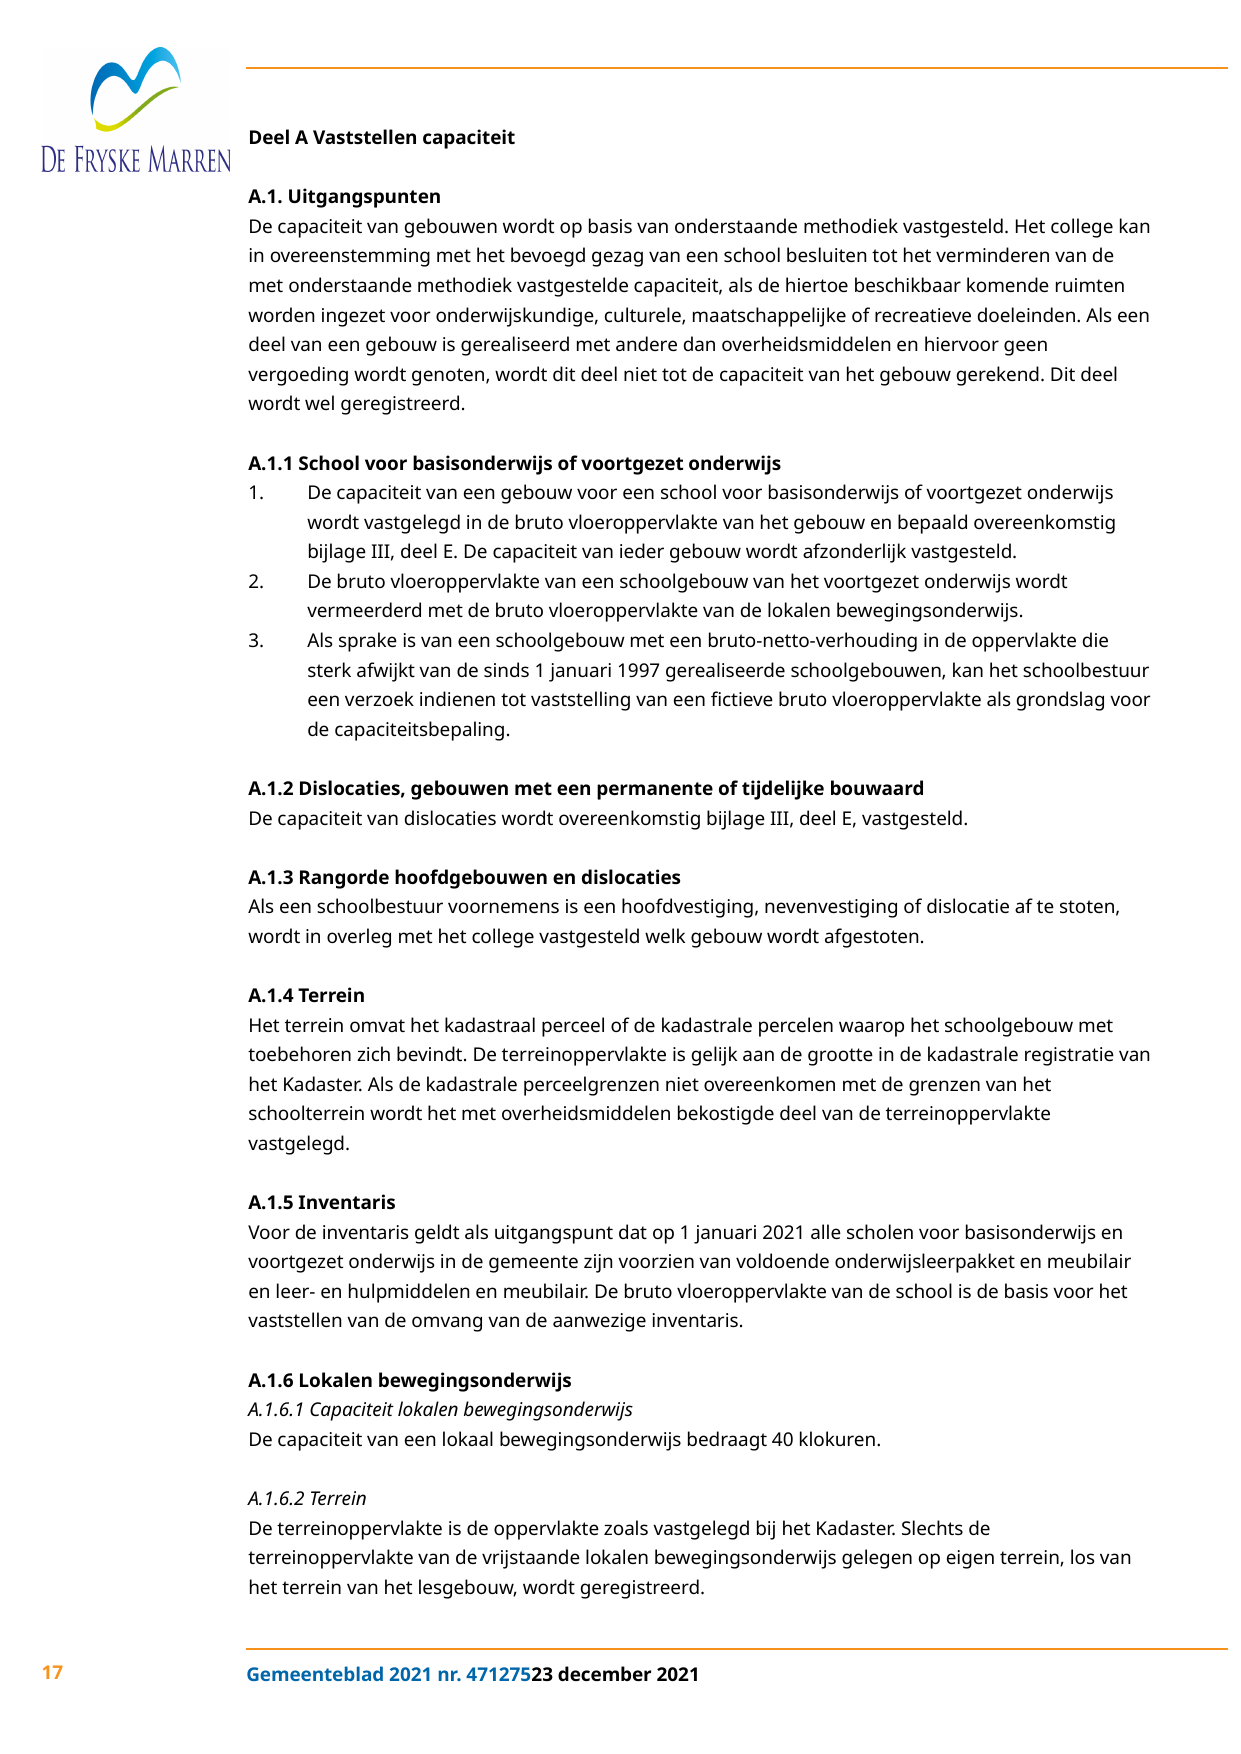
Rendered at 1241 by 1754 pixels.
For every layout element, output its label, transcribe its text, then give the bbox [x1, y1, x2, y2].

text A.1.5 Inventaris [248, 1189, 1152, 1215]
text A.1.6.2 Terrein [248, 1485, 1152, 1511]
text A.1.1 School voor basisonderwijs of voortgezet onderwijs [248, 450, 1152, 476]
list Als sprake is van een schoolgebouw met een bruto-netto-verhouding in de oppervlakte die sterk afwijkt van de sinds 1 januari 1997 gerealiseerde schoolgebouwen, kan het schoolbestuur een verzoek indienen tot vaststelling van een fictieve bruto vloeroppervlakte als grondslag voor de capaciteitsbepaling. [248, 627, 1152, 742]
text A.1.6 Lokalen bewegingsonderwijs [248, 1367, 1152, 1393]
text Als een schoolbestuur voornemens is een hoofdvestiging, nevenvestiging of dislocatie af te stoten, wordt in overleg met het college vastgesteld welk gebouw wordt afgestoten. [248, 893, 1152, 949]
text De capaciteit van een lokaal bewegingsonderwijs bedraagt 40 klokuren. [248, 1426, 1152, 1452]
text De capaciteit van gebouwen wordt op basis van onderstaande methodiek vastgesteld. Het college kan in overeenstemming met het bevoegd gezag van een school besluiten tot het verminderen van de met onderstaande methodiek vastgestelde capaciteit, als de hiertoe beschikbaar komende ruimten worden ingezet voor onderwijskundige, culturele, maatschappelijke of recreatieve doeleinden. Als een deel van een gebouw is gerealiseerd met andere dan overheidsmiddelen en hiervoor geen vergoeding wordt genoten, wordt dit deel niet tot de capaciteit van het gebouw gerekend. Dit deel wordt wel geregistreerd. [248, 213, 1152, 416]
text A.1.4 Terrein [248, 982, 1152, 1008]
list De bruto vloeroppervlakte van een schoolgebouw van het voortgezet onderwijs wordt vermeerderd met de bruto vloeroppervlakte van de lokalen bewegingsonderwijs. [248, 568, 1152, 623]
picture [41, 47, 231, 172]
text De capaciteit van dislocaties wordt overeenkomstig bijlage III, deel E, vastgesteld. [248, 805, 1152, 831]
text Het terrein omvat het kadastraal perceel of de kadastrale percelen waarop het schoolgebouw met toebehoren zich bevindt. De terreinoppervlakte is gelijk aan de grootte in de kadastrale registratie van het Kadaster. Als de kadastrale perceelgrenzen niet overeenkomen met de grenzen van het schoolterrein wordt het met overheidsmiddelen bekostigde deel van de terreinoppervlakte vastgelegd. [248, 1012, 1152, 1156]
text Deel A Vaststellen capaciteit [248, 124, 1152, 150]
text De terreinoppervlakte is de oppervlakte zoals vastgelegd bij het Kadaster. Slechts de terreinoppervlakte van de vrijstaande lokalen bewegingsonderwijs gelegen op eigen terrein, los van het terrein van het lesgebouw, wordt geregistreerd. [248, 1515, 1152, 1600]
text A.1.3 Rangorde hoofdgebouwen en dislocaties [248, 864, 1152, 890]
text A.1.6.1 Capaciteit lokalen bewegingsonderwijs [248, 1396, 1152, 1422]
text Voor de inventaris geldt als uitgangspunt dat op 1 januari 2021 alle scholen voor basisonderwijs en voortgezet onderwijs in de gemeente zijn voorzien van voldoende onderwijsleerpakket en meubilair en leer- en hulpmiddelen en meubilair. De bruto vloeroppervlakte van de school is de basis voor het vaststellen van de omvang van de aanwezige inventaris. [248, 1219, 1152, 1333]
text A.1.2 Dislocaties, gebouwen met een permanente of tijdelijke bouwaard [248, 775, 1152, 801]
list De capaciteit van een gebouw voor een school voor basisonderwijs of voortgezet onderwijs wordt vastgelegd in de bruto vloeroppervlakte van het gebouw en bepaald overeenkomstig bijlage III, deel E. De capaciteit van ieder gebouw wordt afzonderlijk vastgesteld. [248, 479, 1152, 564]
text A.1. Uitgangspunten [248, 183, 1152, 209]
